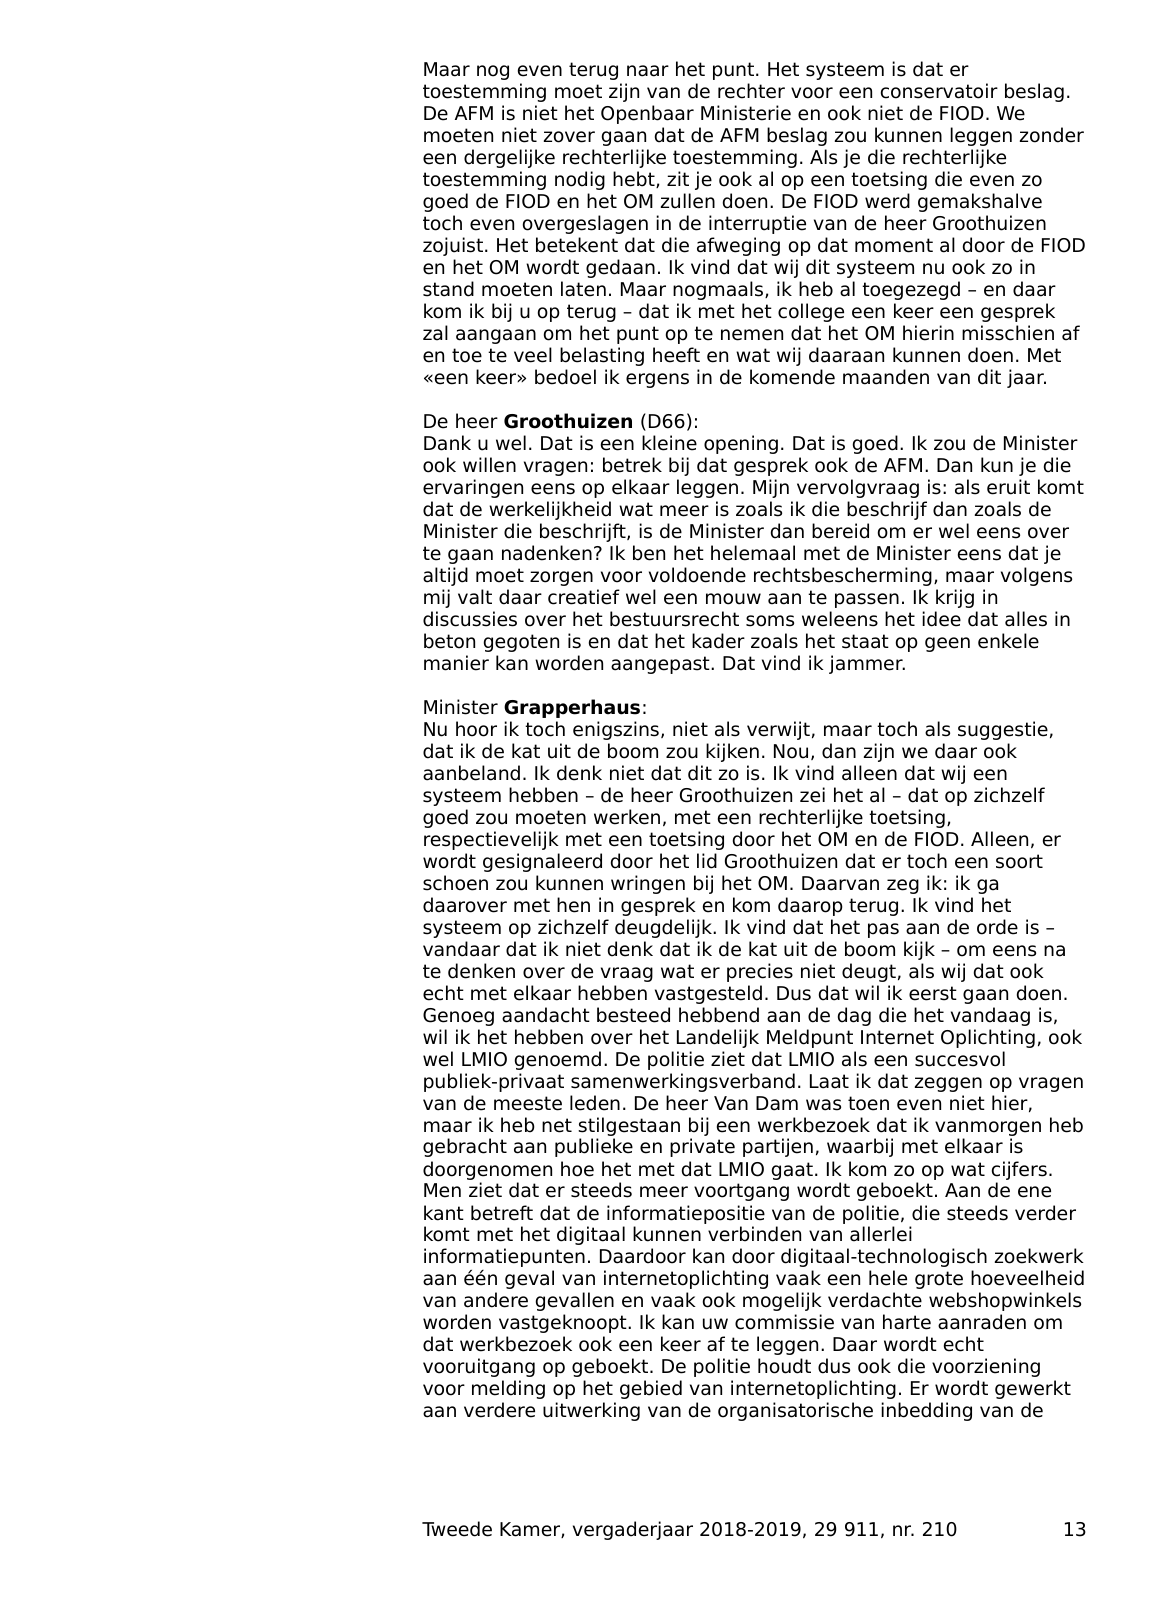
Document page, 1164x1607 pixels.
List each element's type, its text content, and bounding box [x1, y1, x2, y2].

text Minister Grapperhaus: [422, 697, 1087, 719]
text Genoeg aandacht besteed hebbend aan de dag die het vandaag is, wil ik het hebben over het Landelijk Meldpunt Internet Oplichting, ook wel LMIO genoemd. De politie ziet dat LMIO als een succesvol publiek-privaat samenwerkingsverband. Laat ik dat zeggen op vragen van de meeste leden. De heer Van Dam was toen even niet hier, maar ik heb net stilgestaan bij een werkbezoek dat ik vanmorgen heb gebracht aan publieke en private partijen, waarbij met elkaar is doorgenomen hoe het met dat LMIO gaat. Ik kom zo op wat cijfers. Men ziet dat er steeds meer voortgang wordt geboekt. Aan de ene kant betreft dat de informatiepositie van de politie, die steeds verder komt met het digitaal kunnen verbinden van allerlei informatiepunten. Daardoor kan door digitaal-technologisch zoekwerk aan één geval van internetoplichting vaak een hele grote hoeveelheid van andere gevallen en vaak ook mogelijk verdachte webshopwinkels worden vastgeknoopt. Ik kan uw commissie van harte aanraden om dat werkbezoek ook een keer af te leggen. Daar wordt echt vooruitgang op geboekt. De politie houdt dus ook die voorziening voor melding op het gebied van internetoplichting. Er wordt gewerkt aan verdere uitwerking van de organisatorische inbedding van de [422, 1004, 1087, 1422]
text Dank u wel. Dat is een kleine opening. Dat is goed. Ik zou de Minister ook willen vragen: betrek bij dat gesprek ook de AFM. Dan kun je die ervaringen eens op elkaar leggen. Mijn vervolgvraag is: als eruit komt dat de werkelijkheid wat meer is zoals ik die beschrijf dan zoals de Minister die beschrijft, is de Minister dan bereid om er wel eens over te gaan nadenken? Ik ben het helemaal met de Minister eens dat je altijd moet zorgen voor voldoende rechtsbescherming, maar volgens mij valt daar creatief wel een mouw aan te passen. Ik krijg in discussies over het bestuursrecht soms weleens het idee dat alles in beton gegoten is en dat het kader zoals het staat op geen enkele manier kan worden aangepast. Dat vind ik jammer. [422, 433, 1087, 675]
text De heer Groothuizen (D66): [422, 411, 1087, 433]
text Nu hoor ik toch enigszins, niet als verwijt, maar toch als suggestie, dat ik de kat uit de boom zou kijken. Nou, dan zijn we daar ook aanbeland. Ik denk niet dat dit zo is. Ik vind alleen dat wij een systeem hebben – de heer Groothuizen zei het al – dat op zichzelf goed zou moeten werken, met een rechterlijke toetsing, respectievelijk met een toetsing door het OM en de FIOD. Alleen, er wordt gesignaleerd door het lid Groothuizen dat er toch een soort schoen zou kunnen wringen bij het OM. Daarvan zeg ik: ik ga daarover met hen in gesprek en kom daarop terug. Ik vind het systeem op zichzelf deugdelijk. Ik vind dat het pas aan de orde is – vandaar dat ik niet denk dat ik de kat uit de boom kijk – om eens na te denken over de vraag wat er precies niet deugt, als wij dat ook echt met elkaar hebben vastgesteld. Dus dat wil ik eerst gaan doen. [422, 719, 1087, 1004]
text Maar nog even terug naar het punt. Het systeem is dat er toestemming moet zijn van de rechter voor een conservatoir beslag. De AFM is niet het Openbaar Ministerie en ook niet de FIOD. We moeten niet zover gaan dat de AFM beslag zou kunnen leggen zonder een dergelijke rechterlijke toestemming. Als je die rechterlijke toestemming nodig hebt, zit je ook al op een toetsing die even zo goed de FIOD en het OM zullen doen. De FIOD werd gemakshalve toch even overgeslagen in de interruptie van de heer Groothuizen zojuist. Het betekent dat die afweging op dat moment al door de FIOD en het OM wordt gedaan. Ik vind dat wij dit systeem nu ook zo in stand moeten laten. Maar nogmaals, ik heb al toegezegd – en daar kom ik bij u op terug – dat ik met het college een keer een gesprek zal aangaan om het punt op te nemen dat het OM hierin misschien af en toe te veel belasting heeft en wat wij daaraan kunnen doen. Met «een keer» bedoel ik ergens in de komende maanden van dit jaar. [422, 59, 1087, 389]
